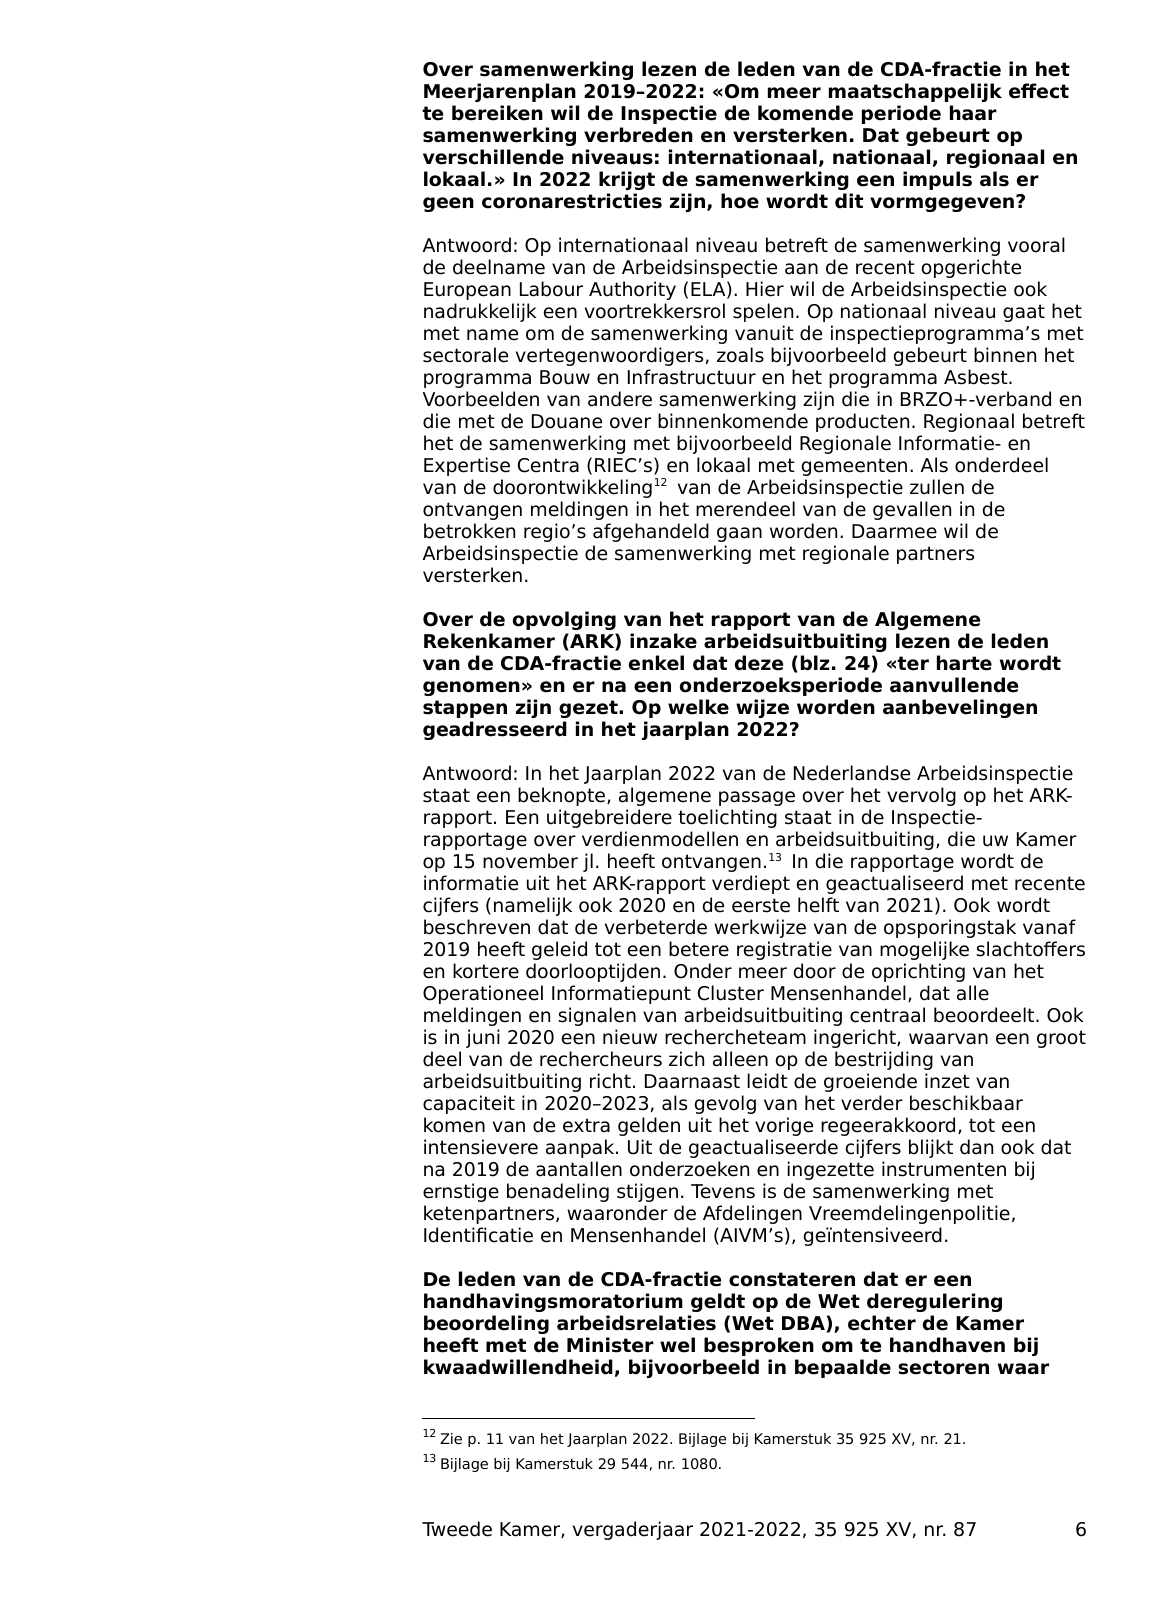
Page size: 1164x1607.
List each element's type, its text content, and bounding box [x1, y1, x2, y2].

text Over samenwerking lezen de leden van de CDA-fractie in het Meerjarenplan 2019–2022: «Om meer maatschappelijk effect te bereiken wil de Inspectie de komende periode haar samenwerking verbreden en versterken. Dat gebeurt op verschillende niveaus: internationaal, nationaal, regionaal en lokaal.» In 2022 krijgt de samenwerking een impuls als er geen coronarestricties zijn, hoe wordt dit vormgegeven? [422, 59, 1087, 213]
text De leden van de CDA-fractie constateren dat er een handhavingsmoratorium geldt op de Wet deregulering beoordeling arbeidsrelaties (Wet DBA), echter de Kamer heeft met de Minister wel besproken om te handhaven bij kwaadwillendheid, bijvoorbeeld in bepaalde sectoren waar [422, 1269, 1087, 1379]
text Over de opvolging van het rapport van de Algemene Rekenkamer (ARK) inzake arbeidsuitbuiting lezen de leden van de CDA-fractie enkel dat deze (blz. 24) «ter harte wordt genomen» en er na een onderzoeksperiode aanvullende stappen zijn gezet. Op welke wijze worden aanbevelingen geadresseerd in het jaarplan 2022? [422, 609, 1087, 741]
text Bijlage bij Kamerstuk 29 544, nr. 1080. [422, 1452, 1087, 1474]
text Antwoord: Op internationaal niveau betreft de samenwerking vooral de deelname van de Arbeidsinspectie aan de recent opgerichte European Labour Authority (ELA). Hier wil de Arbeidsinspectie ook nadrukkelijk een voortrekkersrol spelen. Op nationaal niveau gaat het met name om de samenwerking vanuit de inspectieprogramma’s met sectorale vertegenwoordigers, zoals bijvoorbeeld gebeurt binnen het programma Bouw en Infrastructuur en het programma Asbest. Voorbeelden van andere samenwerking zijn die in BRZO+-verband en die met de Douane over binnenkomende producten. Regionaal betreft het de samenwerking met bijvoorbeeld Regionale Informatie- en Expertise Centra (RIEC’s) en lokaal met gemeenten. Als onderdeel van de doorontwikkeling van de Arbeidsinspectie zullen de ontvangen meldingen in het merendeel van de gevallen in de betrokken regio’s afgehandeld gaan worden. Daarmee wil de Arbeidsinspectie de samenwerking met regionale partners versterken. [422, 235, 1087, 587]
text Antwoord: In het Jaarplan 2022 van de Nederlandse Arbeidsinspectie staat een beknopte, algemene passage over het vervolg op het ARK-rapport. Een uitgebreidere toelichting staat in de Inspectie-rapportage over verdienmodellen en arbeidsuitbuiting, die uw Kamer op 15 november jl. heeft ontvangen. In die rapportage wordt de informatie uit het ARK-rapport verdiept en geactualiseerd met recente cijfers (namelijk ook 2020 en de eerste helft van 2021). Ook wordt beschreven dat de verbeterde werkwijze van de opsporingstak vanaf 2019 heeft geleid tot een betere registratie van mogelijke slachtoffers en kortere doorlooptijden. Onder meer door de oprichting van het Operationeel Informatiepunt Cluster Mensenhandel, dat alle meldingen en signalen van arbeidsuitbuiting centraal beoordeelt. Ook is in juni 2020 een nieuw rechercheteam ingericht, waarvan een groot deel van de rechercheurs zich alleen op de bestrijding van arbeidsuitbuiting richt. Daarnaast leidt de groeiende inzet van capaciteit in 2020–2023, als gevolg van het verder beschikbaar komen van de extra gelden uit het vorige regeerakkoord, tot een intensievere aanpak. Uit de geactualiseerde cijfers blijkt dan ook dat na 2019 de aantallen onderzoeken en ingezette instrumenten bij ernstige benadeling stijgen. Tevens is de samenwerking met ketenpartners, waaronder de Afdelingen Vreemdelingenpolitie, Identificatie en Mensenhandel (AIVM’s), geïntensiveerd. [422, 763, 1087, 1247]
text Zie p. 11 van het Jaarplan 2022. Bijlage bij Kamerstuk 35 925 XV, nr. 21. [422, 1427, 1087, 1449]
